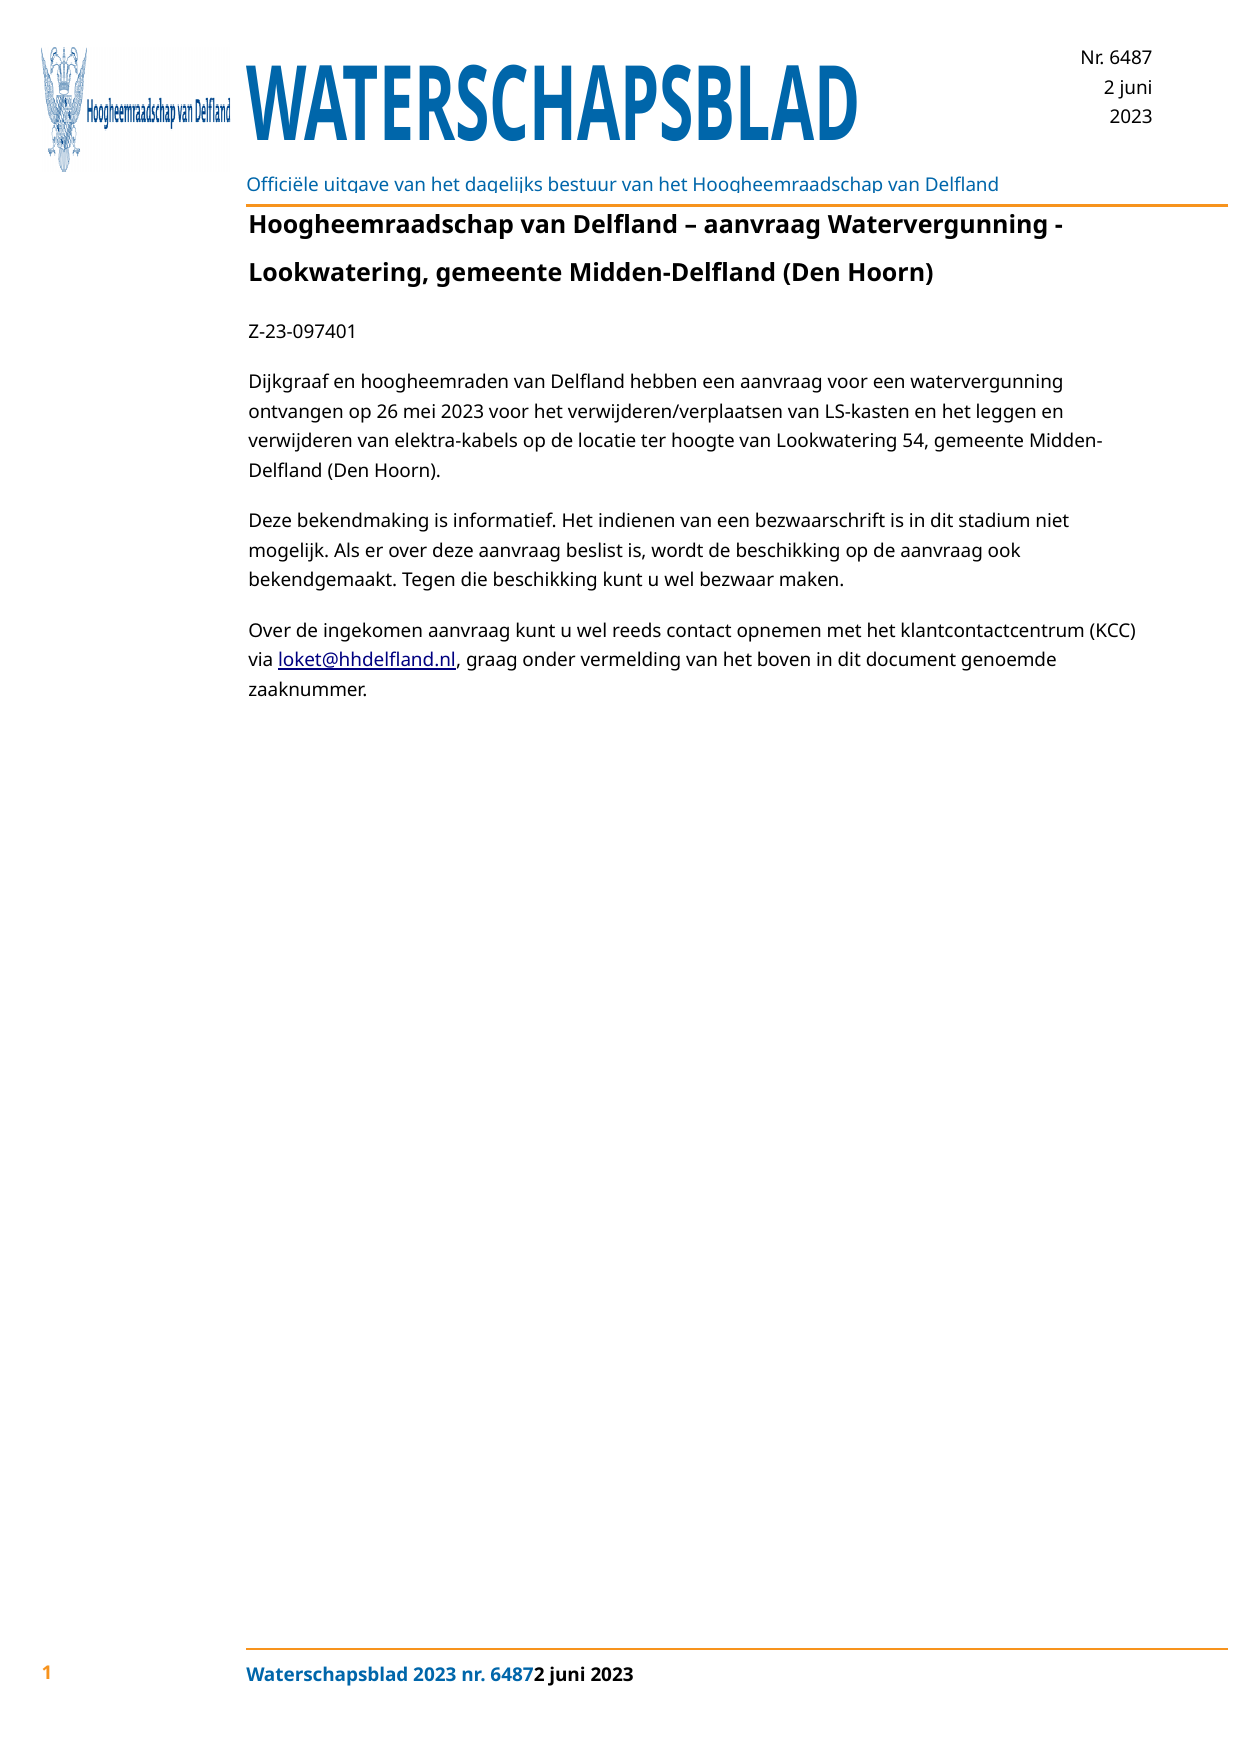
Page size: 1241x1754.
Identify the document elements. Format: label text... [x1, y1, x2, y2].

text Dijkgraaf en hoogheemraden van Delfland hebben een aanvraag voor een watervergunning ontvangen op 26 mei 2023 voor het verwijderen/verplaatsen van LS-kasten en het leggen en verwijderen van elektra-kabels op de locatie ter hoogte van Lookwatering 54, gemeente Midden-Delfland (Den Hoorn). [248, 368, 1152, 483]
text Deze bekendmaking is informatief. Het indienen van een bezwaarschrift is in dit stadium niet mogelijk. Als er over deze aanvraag beslist is, wordt de beschikking op de aanvraag ook bekendgemaakt. Tegen die beschikking kunt u wel bezwaar maken. [248, 507, 1152, 592]
text Z-23-097401 [248, 318, 1152, 344]
text Over de ingekomen aanvraag kunt u wel reeds contact opnemen met het klantcontactcentrum (KCC) via loket@hhdelfland.nl, graag onder vermelding van het boven in dit document genoemde zaaknummer. [248, 617, 1152, 702]
picture [41, 47, 231, 172]
text Hoogheemraadschap van Delfland – aanvraag Watervergunning - Lookwatering, gemeente Midden-Delfland (Den Hoorn) [248, 207, 1152, 288]
